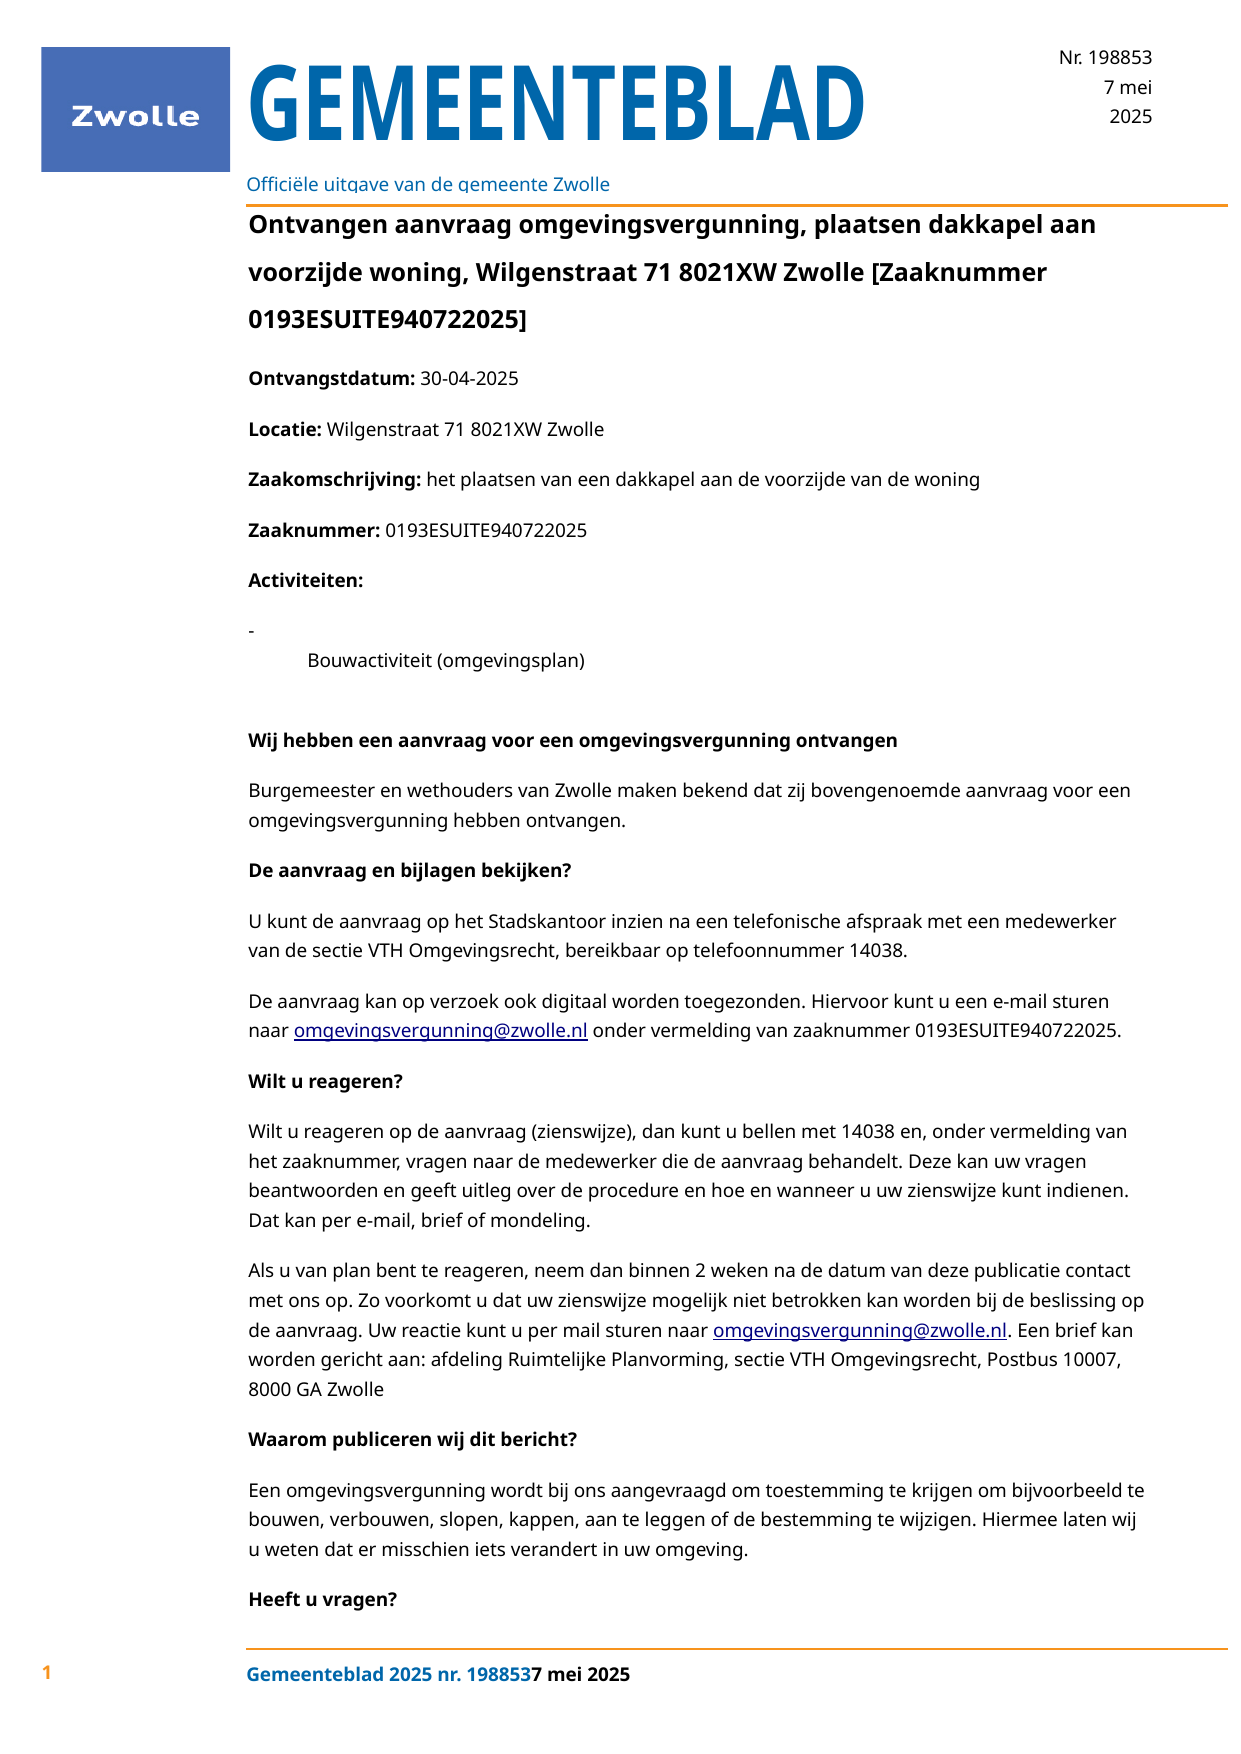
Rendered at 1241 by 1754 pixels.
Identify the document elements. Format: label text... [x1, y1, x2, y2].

text Wij hebben een aanvraag voor een omgevingsvergunning ontvangen [248, 727, 1152, 753]
picture [41, 47, 231, 172]
text De aanvraag en bijlagen bekijken? [248, 858, 1152, 883]
text Locatie: Wilgenstraat 71 8021XW Zwolle [248, 416, 1152, 442]
text Een omgevingsvergunning wordt bij ons aangevraagd om toestemming te krijgen om bijvoorbeeld te bouwen, verbouwen, slopen, kappen, aan te leggen of de bestemming te wijzigen. Hiermee laten wij u weten dat er misschien iets verandert in uw omgeving. [248, 1477, 1152, 1562]
text Activiteiten: [248, 567, 1152, 593]
text Heeft u vragen? [248, 1586, 1152, 1612]
list Bouwactiviteit (omgevingsplan) [248, 647, 1152, 673]
text U kunt de aanvraag op het Stadskantoor inzien na een telefonische afspraak met een medewerker van de sectie VTH Omgevingsrecht, bereikbaar op telefoonnummer 14038. [248, 908, 1152, 963]
text Wilt u reageren? [248, 1068, 1152, 1094]
text Ontvangen aanvraag omgevingsvergunning, plaatsen dakkapel aan voorzijde woning, Wilgenstraat 71 8021XW Zwolle [Zaaknummer 0193ESUITE940722025] [248, 207, 1152, 336]
text Burgemeester en wethouders van Zwolle maken bekend dat zij bovengenoemde aanvraag voor een omgevingsvergunning hebben ontvangen. [248, 778, 1152, 833]
text Ontvangstdatum: 30-04-2025 [248, 366, 1152, 391]
text Zaaknummer: 0193ESUITE940722025 [248, 517, 1152, 542]
text Als u van plan bent te reageren, neem dan binnen 2 weken na de datum van deze publicatie contact met ons op. Zo voorkomt u dat uw zienswijze mogelijk niet betrokken kan worden bij de beslissing op de aanvraag. Uw reactie kunt u per mail sturen naar omgevingsvergunning@zwolle.nl. Een brief kan worden gericht aan: afdeling Ruimtelijke Planvorming, sectie VTH Omgevingsrecht, Postbus 10007, 8000 GA Zwolle [248, 1258, 1152, 1402]
text Wilt u reageren op de aanvraag (zienswijze), dan kunt u bellen met 14038 en, onder vermelding van het zaaknummer, vragen naar de medewerker die de aanvraag behandelt. Deze kan uw vragen beantwoorden en geeft uitleg over de procedure en hoe en wanneer u uw zienswijze kunt indienen. Dat kan per e-mail, brief of mondeling. [248, 1118, 1152, 1233]
text De aanvraag kan op verzoek ook digitaal worden toegezonden. Hiervoor kunt u een e-mail sturen naar omgevingsvergunning@zwolle.nl onder vermelding van zaaknummer 0193ESUITE940722025. [248, 988, 1152, 1043]
text Zaakomschrijving: het plaatsen van een dakkapel aan de voorzijde van de woning [248, 466, 1152, 492]
text Waarom publiceren wij dit bericht? [248, 1426, 1152, 1452]
